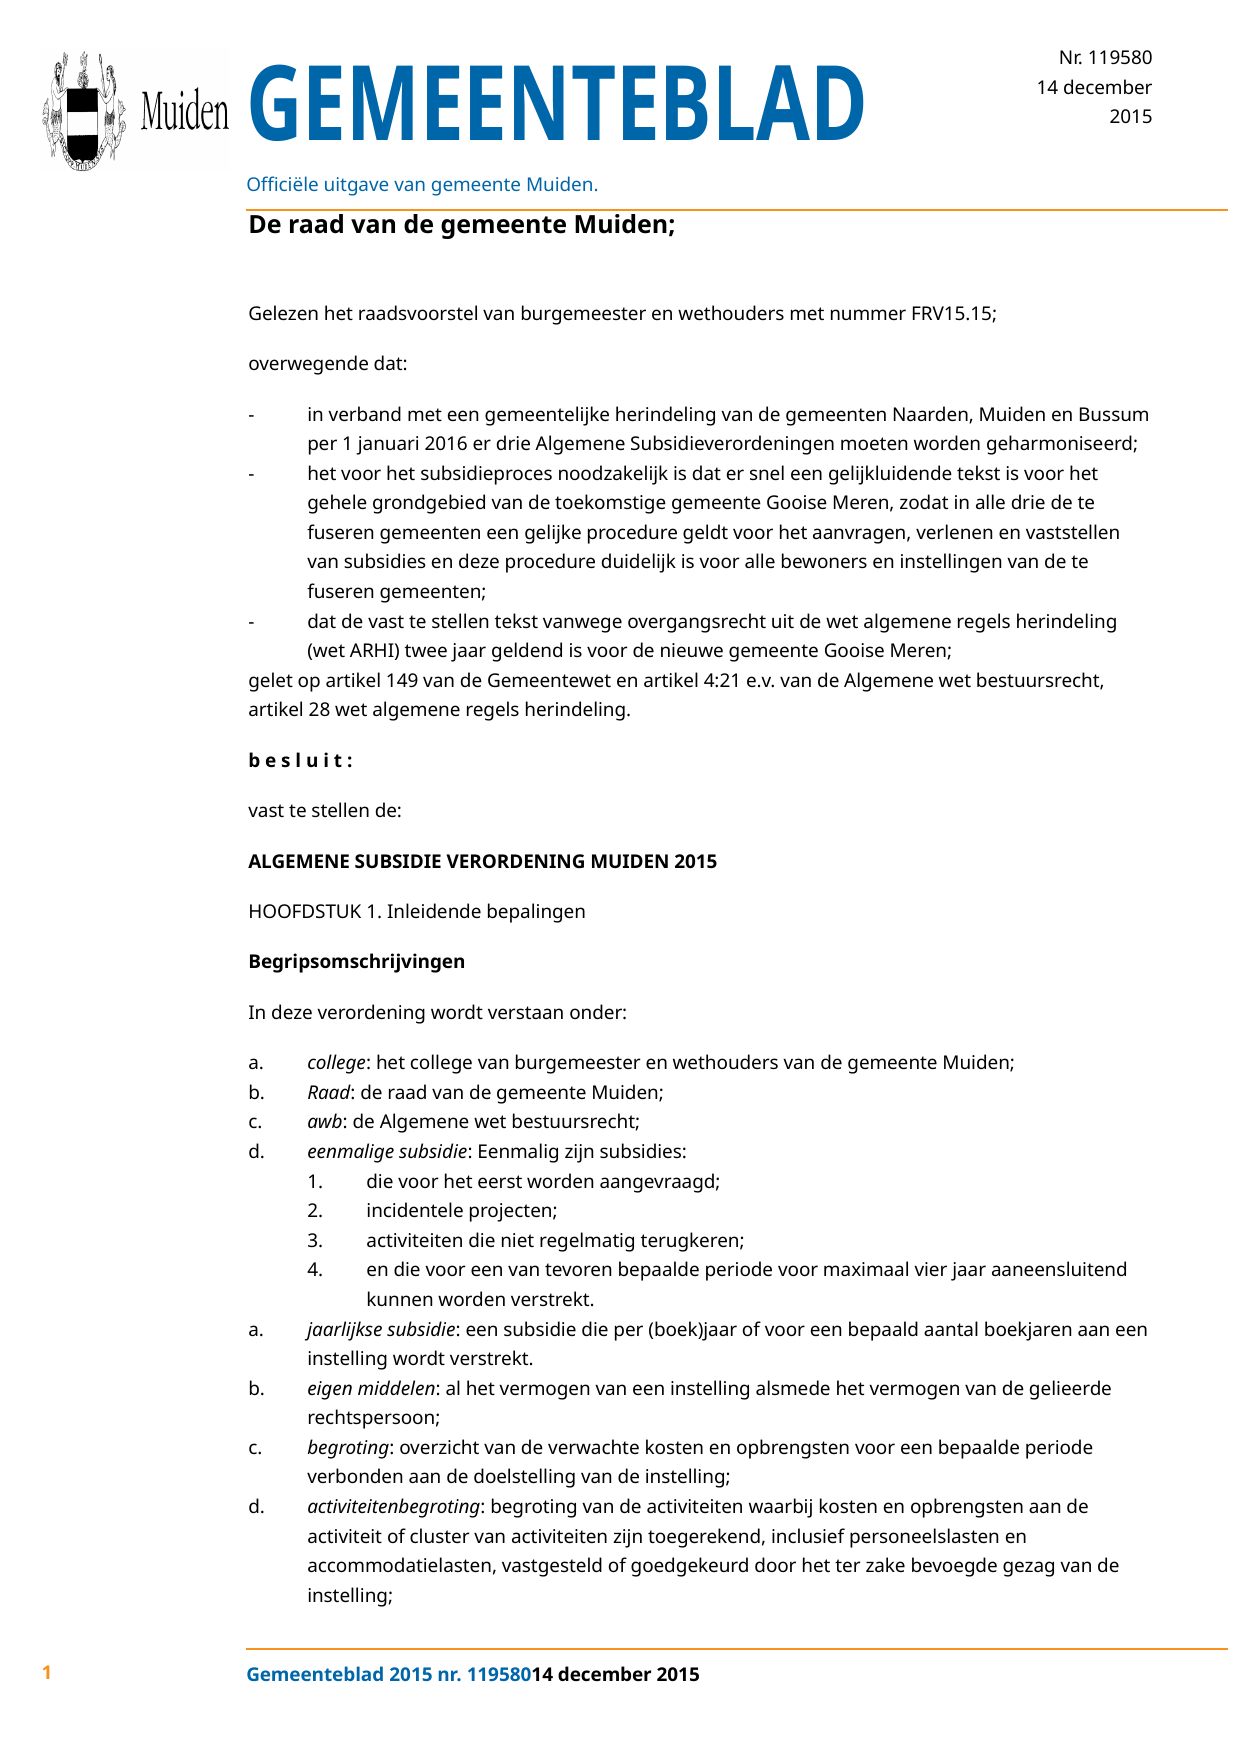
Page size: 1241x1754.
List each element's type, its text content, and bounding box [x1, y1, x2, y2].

text overwegende dat: [248, 350, 1152, 376]
list awb: de Algemene wet bestuursrecht; [248, 1109, 1152, 1134]
list eigen middelen: al het vermogen van een instelling alsmede het vermogen van de gelieerde rechtspersoon; [248, 1375, 1152, 1430]
list in verband met een gemeentelijke herindeling van de gemeenten Naarden, Muiden en Bussum per 1 januari 2016 er drie Algemene Subsidieverordeningen moeten worden geharmoniseerd; [248, 401, 1152, 456]
picture [41, 47, 231, 172]
text De raad van de gemeente Muiden; [248, 211, 1152, 241]
text b e s l u i t : [248, 747, 1152, 773]
text ALGEMENE SUBSIDIE VERORDENING MUIDEN 2015 [248, 848, 1152, 873]
list het voor het subsidieproces noodzakelijk is dat er snel een gelijkluidende tekst is voor het gehele grondgebied van de toekomstige gemeente Gooise Meren, zodat in alle drie de te fuseren gemeenten een gelijke procedure geldt voor het aanvragen, verlenen en vaststellen van subsidies en deze procedure duidelijk is voor alle bewoners en instellingen van de te fuseren gemeenten; [248, 460, 1152, 604]
text gelet op artikel 149 van de Gemeentewet en artikel 4:21 e.v. van de Algemene wet bestuursrecht, artikel 28 wet algemene regels herindeling. [248, 667, 1152, 722]
list activiteitenbegroting: begroting van de activiteiten waarbij kosten en opbrengsten aan de activiteit of cluster van activiteiten zijn toegerekend, inclusief personeelslasten en accommodatielasten, vastgesteld of goedgekeurd door het ter zake bevoegde gezag van de instelling; [248, 1493, 1152, 1608]
list college: het college van burgemeester en wethouders van de gemeente Muiden; [248, 1049, 1152, 1075]
text In deze verordening wordt verstaan onder: [248, 999, 1152, 1025]
text Gelezen het raadsvoorstel van burgemeester en wethouders met nummer FRV15.15; [248, 300, 1152, 326]
list begroting: overzicht van de verwachte kosten en opbrengsten voor een bepaalde periode verbonden aan de doelstelling van de instelling; [248, 1434, 1152, 1489]
list eenmalige subsidie: Eenmalig zijn subsidies: [248, 1138, 1152, 1164]
list die voor het eerst worden aangevraagd; [307, 1168, 1152, 1193]
list activiteiten die niet regelmatig terugkeren; [307, 1227, 1152, 1253]
list Raad: de raad van de gemeente Muiden; [248, 1079, 1152, 1105]
text Begripsomschrijvingen [248, 949, 1152, 974]
list incidentele projecten; [307, 1197, 1152, 1223]
list en die voor een van tevoren bepaalde periode voor maximaal vier jaar aaneensluitend kunnen worden verstrekt. [307, 1257, 1152, 1312]
text HOOFDSTUK 1. Inleidende bepalingen [248, 898, 1152, 924]
list dat de vast te stellen tekst vanwege overgangsrecht uit de wet algemene regels herindeling (wet ARHI) twee jaar geldend is voor de nieuwe gemeente Gooise Meren; [248, 608, 1152, 663]
list jaarlijkse subsidie: een subsidie die per (boek)jaar of voor een bepaald aantal boekjaren aan een instelling wordt verstrekt. [248, 1316, 1152, 1371]
text vast te stellen de: [248, 797, 1152, 823]
